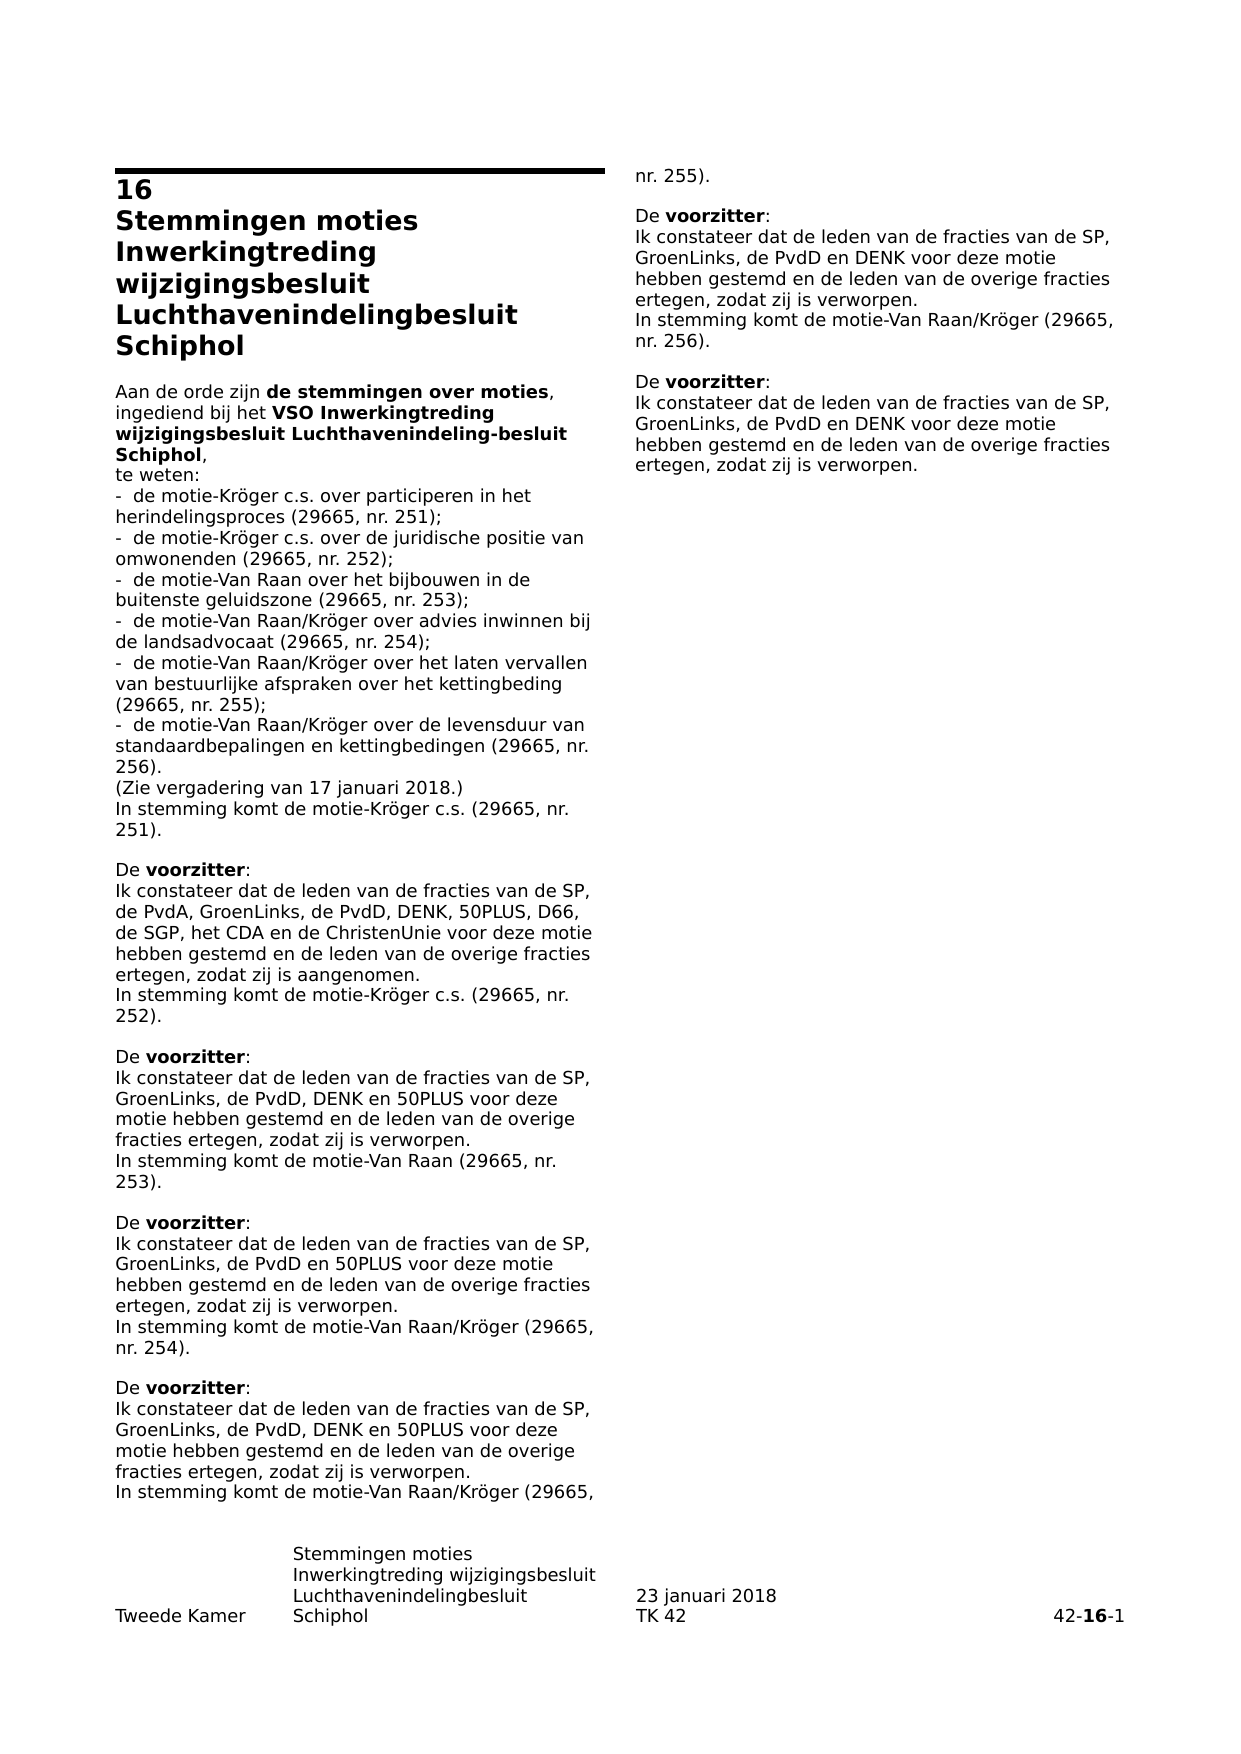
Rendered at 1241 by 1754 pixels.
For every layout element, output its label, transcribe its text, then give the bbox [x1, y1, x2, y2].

text Ik constateer dat de leden van de fracties van de SP, GroenLinks, de PvdD en DENK voor deze motie hebben gestemd en de leden van de overige fracties ertegen, zodat zij is verworpen. [635, 227, 1125, 310]
list de motie-Van Raan/Kröger over het laten vervallen van bestuurlijke afspraken over het kettingbeding (29665, nr. 255); [115, 653, 605, 715]
text (Zie vergadering van 17 januari 2018.) [115, 778, 605, 798]
text De voorzitter: [635, 372, 1125, 393]
text Aan de orde zijn de stemmingen over moties, ingediend bij het VSO Inwerkingtreding wijzigingsbesluit Luchthavenindeling-besluit Schiphol, [115, 382, 605, 465]
text te weten: [115, 465, 605, 486]
text In stemming komt de motie-Van Raan/Kröger (29665, nr. 256). [635, 310, 1125, 352]
list de motie-Kröger c.s. over participeren in het herindelingsproces (29665, nr. 251); [115, 486, 605, 528]
text Ik constateer dat de leden van de fracties van de SP, de PvdA, GroenLinks, de PvdD, DENK, 50PLUS, D66, de SGP, het CDA en de ChristenUnie voor deze motie hebben gestemd en de leden van de overige fracties ertegen, zodat zij is aangenomen. [115, 881, 605, 985]
list de motie-Van Raan/Kröger over de levensduur van standaardbepalingen en kettingbedingen (29665, nr. 256). [115, 715, 605, 778]
text De voorzitter: [115, 860, 605, 881]
text In stemming komt de motie-Kröger c.s. (29665, nr. 251). [115, 798, 605, 840]
text nr. 255). [635, 165, 1125, 186]
text In stemming komt de motie-Van Raan/Kröger (29665, [115, 1482, 605, 1503]
list de motie-Van Raan over het bijbouwen in de buitenste geluidszone (29665, nr. 253); [115, 569, 605, 611]
text Ik constateer dat de leden van de fracties van de SP, GroenLinks, de PvdD en DENK voor deze motie hebben gestemd en de leden van de overige fracties ertegen, zodat zij is verworpen. [635, 393, 1125, 476]
text In stemming komt de motie-Kröger c.s. (29665, nr. 252). [115, 985, 605, 1027]
text Ik constateer dat de leden van de fracties van de SP, GroenLinks, de PvdD en 50PLUS voor deze motie hebben gestemd en de leden van de overige fracties ertegen, zodat zij is verworpen. [115, 1233, 605, 1317]
text De voorzitter: [635, 206, 1125, 227]
list de motie-Kröger c.s. over de juridische positie van omwonenden (29665, nr. 252); [115, 528, 605, 569]
list de motie-Van Raan/Kröger over advies inwinnen bij de landsadvocaat (29665, nr. 254); [115, 611, 605, 653]
text Ik constateer dat de leden van de fracties van de SP, GroenLinks, de PvdD, DENK en 50PLUS voor deze motie hebben gestemd en de leden van de overige fracties ertegen, zodat zij is verworpen. [115, 1399, 605, 1482]
title 16 Stemmingen moties Inwerkingtreding wijzigingsbesluit Luchthavenindelingbesluit Schiphol [115, 174, 605, 362]
text Ik constateer dat de leden van de fracties van de SP, GroenLinks, de PvdD, DENK en 50PLUS voor deze motie hebben gestemd en de leden van de overige fracties ertegen, zodat zij is verworpen. [115, 1067, 605, 1151]
text In stemming komt de motie-Van Raan (29665, nr. 253). [115, 1151, 605, 1192]
text De voorzitter: [115, 1378, 605, 1399]
text De voorzitter: [115, 1047, 605, 1067]
text De voorzitter: [115, 1212, 605, 1233]
text In stemming komt de motie-Van Raan/Kröger (29665, nr. 254). [115, 1317, 605, 1358]
